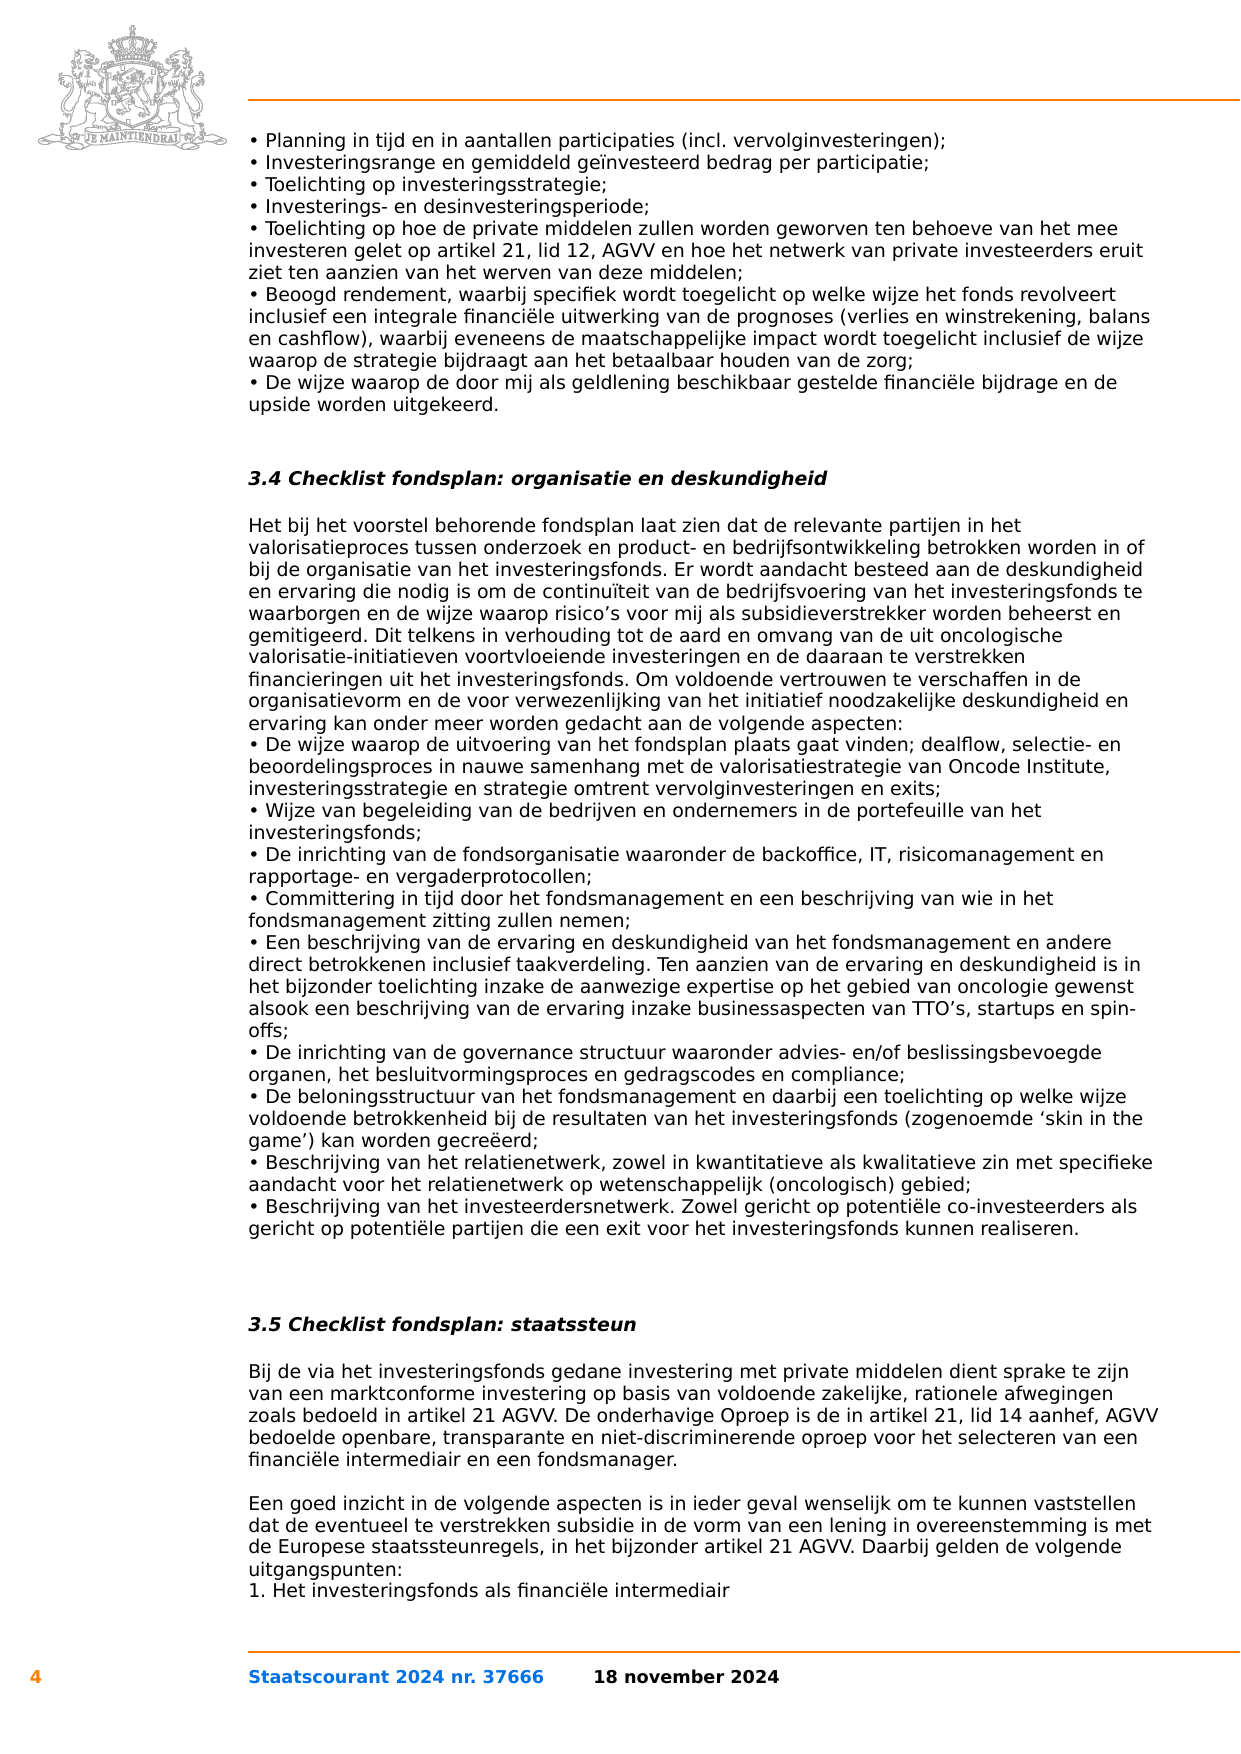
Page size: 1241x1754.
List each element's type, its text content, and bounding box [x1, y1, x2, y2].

text • Investeringsrange en gemiddeld geïnvesteerd bedrag per participatie; [248, 152, 1163, 174]
text Een goed inzicht in de volgende aspecten is in ieder geval wenselijk om te kunnen vaststellen dat de eventueel te verstrekken subsidie in de vorm van een lening in overeenstemming is met de Europese staatssteunregels, in het bijzonder artikel 21 AGVV. Daarbij gelden de volgende uitgangspunten: [248, 1492, 1163, 1580]
text • De wijze waarop de door mij als geldlening beschikbaar gestelde financiële bijdrage en de upside worden uitgekeerd. [248, 372, 1163, 416]
subtitle 3.4 Checklist fondsplan: organisatie en deskundigheid [248, 468, 1163, 489]
text • De inrichting van de governance structuur waaronder advies- en/of beslissingsbevoegde organen, het besluitvormingsproces en gedragscodes en compliance; [248, 1042, 1163, 1086]
text • De inrichting van de fondsorganisatie waaronder de backoffice, IT, risicomanagement en rapportage- en vergaderprotocollen; [248, 844, 1163, 888]
text • Toelichting op investeringsstrategie; [248, 174, 1163, 196]
text • Wijze van begeleiding van de bedrijven en ondernemers in de portefeuille van het investeringsfonds; [248, 800, 1163, 844]
text • De wijze waarop de uitvoering van het fondsplan plaats gaat vinden; dealflow, selectie- en beoordelingsproces in nauwe samenhang met de valorisatiestrategie van Oncode Institute, investeringsstrategie en strategie omtrent vervolginvesteringen en exits; [248, 734, 1163, 800]
text • De beloningsstructuur van het fondsmanagement en daarbij een toelichting op welke wijze voldoende betrokkenheid bij de resultaten van het investeringsfonds (zogenoemde ‘skin in the game’) kan worden gecreëerd; [248, 1086, 1163, 1152]
subtitle 3.5 Checklist fondsplan: staatssteun [248, 1314, 1163, 1336]
text • Beschrijving van het investeerdersnetwerk. Zowel gericht op potentiële co-investeerders als gericht op potentiële partijen die een exit voor het investeringsfonds kunnen realiseren. [248, 1196, 1163, 1240]
text • Beoogd rendement, waarbij specifiek wordt toegelicht op welke wijze het fonds revolveert inclusief een integrale financiële uitwerking van de prognoses (verlies en winstrekening, balans en cashflow), waarbij eveneens de maatschappelijke impact wordt toegelicht inclusief de wijze waarop de strategie bijdraagt aan het betaalbaar houden van de zorg; [248, 284, 1163, 372]
text • Beschrijving van het relatienetwerk, zowel in kwantitatieve als kwalitatieve zin met specifieke aandacht voor het relatienetwerk op wetenschappelijk (oncologisch) gebied; [248, 1152, 1163, 1196]
text Bij de via het investeringsfonds gedane investering met private middelen dient sprake te zijn van een marktconforme investering op basis van voldoende zakelijke, rationele afwegingen zoals bedoeld in artikel 21 AGVV. De onderhavige Oproep is de in artikel 21, lid 14 aanhef, AGVV bedoelde openbare, transparante en niet-discriminerende oproep voor het selecteren van een financiële intermediair en een fondsmanager. [248, 1361, 1163, 1471]
text • Planning in tijd en in aantallen participaties (incl. vervolginvesteringen); [248, 130, 1163, 152]
text • Investerings- en desinvesteringsperiode; [248, 196, 1163, 218]
text Het bij het voorstel behorende fondsplan laat zien dat de relevante partijen in het valorisatieproces tussen onderzoek en product- en bedrijfsontwikkeling betrokken worden in of bij de organisatie van het investeringsfonds. Er wordt aandacht besteed aan de deskundigheid en ervaring die nodig is om de continuïteit van de bedrijfsvoering van het investeringsfonds te waarborgen en de wijze waarop risico’s voor mij als subsidieverstrekker worden beheerst en gemitigeerd. Dit telkens in verhouding tot de aard en omvang van de uit oncologische valorisatie-initiatieven voortvloeiende investeringen en de daaraan te verstrekken financieringen uit het investeringsfonds. Om voldoende vertrouwen te verschaffen in de organisatievorm en de voor verwezenlijking van het initiatief noodzakelijke deskundigheid en ervaring kan onder meer worden gedacht aan de volgende aspecten: [248, 514, 1163, 734]
text • Een beschrijving van de ervaring en deskundigheid van het fondsmanagement en andere direct betrokkenen inclusief taakverdeling. Ten aanzien van de ervaring en deskundigheid is in het bijzonder toelichting inzake de aanwezige expertise op het gebied van oncologie gewenst alsook een beschrijving van de ervaring inzake businessaspecten van TTO’s, startups en spin-offs; [248, 932, 1163, 1042]
text 1. Het investeringsfonds als financiële intermediair [248, 1580, 1163, 1602]
text • Toelichting op hoe de private middelen zullen worden geworven ten behoeve van het mee investeren gelet op artikel 21, lid 12, AGVV en hoe het netwerk van private investeerders eruit ziet ten aanzien van het werven van deze middelen; [248, 218, 1163, 284]
text • Committering in tijd door het fondsmanagement en een beschrijving van wie in het fondsmanagement zitting zullen nemen; [248, 888, 1163, 932]
picture [38, 25, 227, 150]
